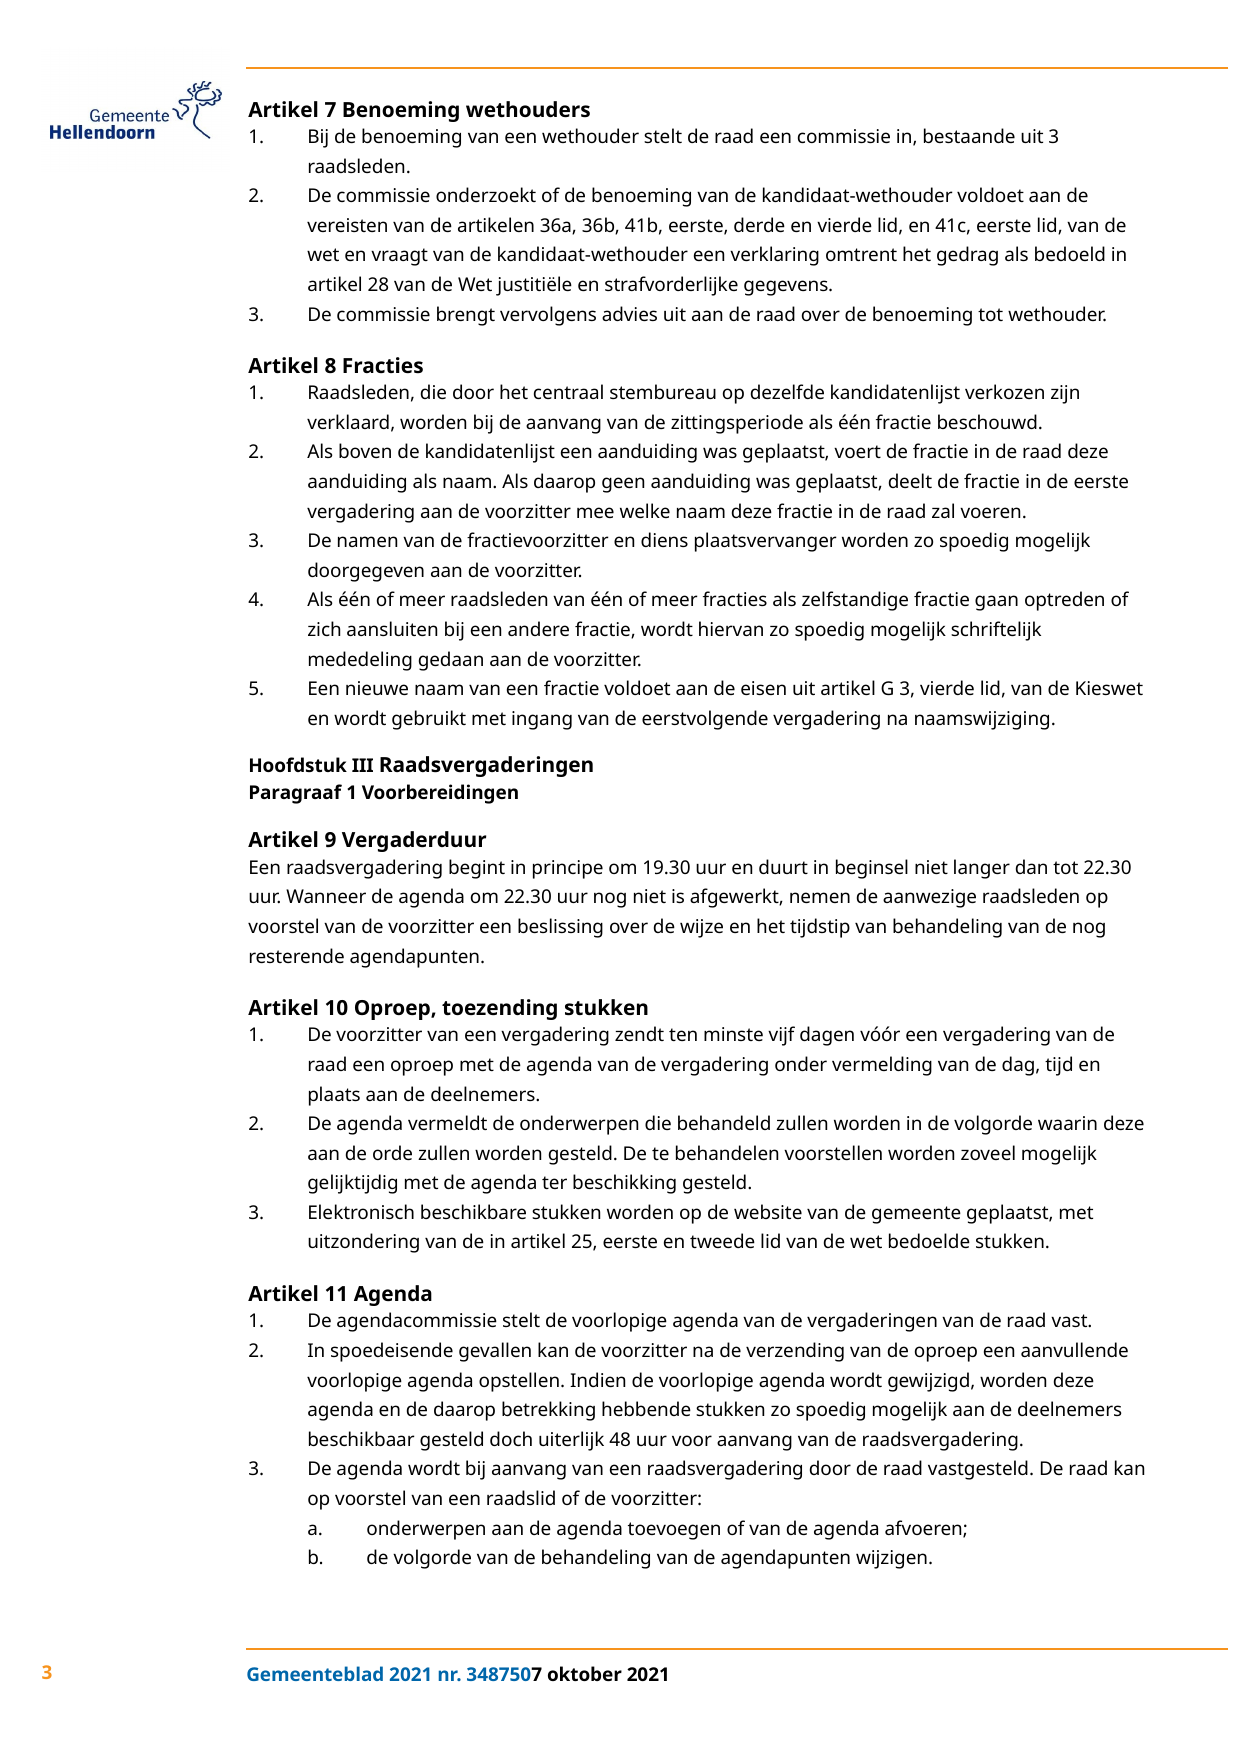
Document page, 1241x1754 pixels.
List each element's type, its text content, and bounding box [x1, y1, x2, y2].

list De namen van de fractievoorzitter en diens plaatsvervanger worden zo spoedig mogelijk doorgegeven aan de voorzitter. [248, 527, 1152, 583]
list De commissie onderzoekt of de benoeming van de kandidaat-wethouder voldoet aan de vereisten van de artikelen 36a, 36b, 41b, eerste, derde en vierde lid, en 41c, eerste lid, van de wet en vraagt van de kandidaat-wethouder een verklaring omtrent het gedrag als bedoeld in artikel 28 van de Wet justitiële en strafvorderlijke gegevens. [248, 182, 1152, 297]
list Als één of meer raadsleden van één of meer fracties als zelfstandige fractie gaan optreden of zich aansluiten bij een andere fractie, wordt hiervan zo spoedig mogelijk schriftelijk mededeling gedaan aan de voorzitter. [248, 587, 1152, 672]
list Elektronisch beschikbare stukken worden op de website van de gemeente geplaatst, met uitzondering van de in artikel 25, eerste en tweede lid van de wet bedoelde stukken. [248, 1199, 1152, 1254]
list In spoedeisende gevallen kan de voorzitter na de verzending van de oproep een aanvullende voorlopige agenda opstellen. Indien de voorlopige agenda wordt gewijzigd, worden deze agenda en de daarop betrekking hebbende stukken zo spoedig mogelijk aan de deelnemers beschikbaar gesteld doch uiterlijk 48 uur voor aanvang van de raadsvergadering. [248, 1337, 1152, 1452]
picture [41, 47, 231, 172]
list de volgorde van de behandeling van de agendapunten wijzigen. [307, 1544, 1152, 1570]
text Artikel 7 Benoeming wethouders [248, 95, 1152, 123]
list Een nieuwe naam van een fractie voldoet aan de eisen uit artikel G 3, vierde lid, van de Kieswet en wordt gebruikt met ingang van de eerstvolgende vergadering na naamswijziging. [248, 675, 1152, 731]
text Een raadsvergadering begint in principe om 19.30 uur en duurt in beginsel niet langer dan tot 22.30 uur. Wanneer de agenda om 22.30 uur nog niet is afgewerkt, nemen de aanwezige raadsleden op voorstel van de voorzitter een beslissing over de wijze en het tijdstip van behandeling van de nog resterende agendapunten. [248, 854, 1152, 968]
text Artikel 10 Oproep, toezending stukken [248, 993, 1152, 1022]
list De commissie brengt vervolgens advies uit aan de raad over de benoeming tot wethouder. [248, 301, 1152, 326]
list De voorzitter van een vergadering zendt ten minste vijf dagen vóór een vergadering van de raad een oproep met de agenda van de vergadering onder vermelding van de dag, tijd en plaats aan de deelnemers. [248, 1022, 1152, 1107]
list Bij de benoeming van een wethouder stelt de raad een commissie in, bestaande uit 3 raadsleden. [248, 123, 1152, 178]
list De agenda vermeldt de onderwerpen die behandeld zullen worden in de volgorde waarin deze aan de orde zullen worden gesteld. De te behandelen voorstellen worden zoveel mogelijk gelijktijdig met de agenda ter beschikking gesteld. [248, 1110, 1152, 1195]
list onderwerpen aan de agenda toevoegen of van de agenda afvoeren; [307, 1515, 1152, 1540]
text Paragraaf 1 Voorbereidingen [248, 779, 1152, 805]
list De agendacommissie stelt de voorlopige agenda van de vergaderingen van de raad vast. [248, 1308, 1152, 1333]
text Hoofdstuk III Raadsvergaderingen [248, 751, 1152, 779]
text Artikel 9 Vergaderduur [248, 826, 1152, 854]
list De agenda wordt bij aanvang van een raadsvergadering door de raad vastgesteld. De raad kan op voorstel van een raadslid of de voorzitter: [248, 1456, 1152, 1511]
list Als boven de kandidatenlijst een aanduiding was geplaatst, voert de fractie in de raad deze aanduiding als naam. Als daarop geen aanduiding was geplaatst, deelt de fractie in de eerste vergadering aan de voorzitter mee welke naam deze fractie in de raad zal voeren. [248, 439, 1152, 524]
list Raadsleden, die door het centraal stembureau op dezelfde kandidatenlijst verkozen zijn verklaard, worden bij de aanvang van de zittingsperiode als één fractie beschouwd. [248, 379, 1152, 435]
text Artikel 8 Fracties [248, 351, 1152, 379]
text Artikel 11 Agenda [248, 1279, 1152, 1308]
